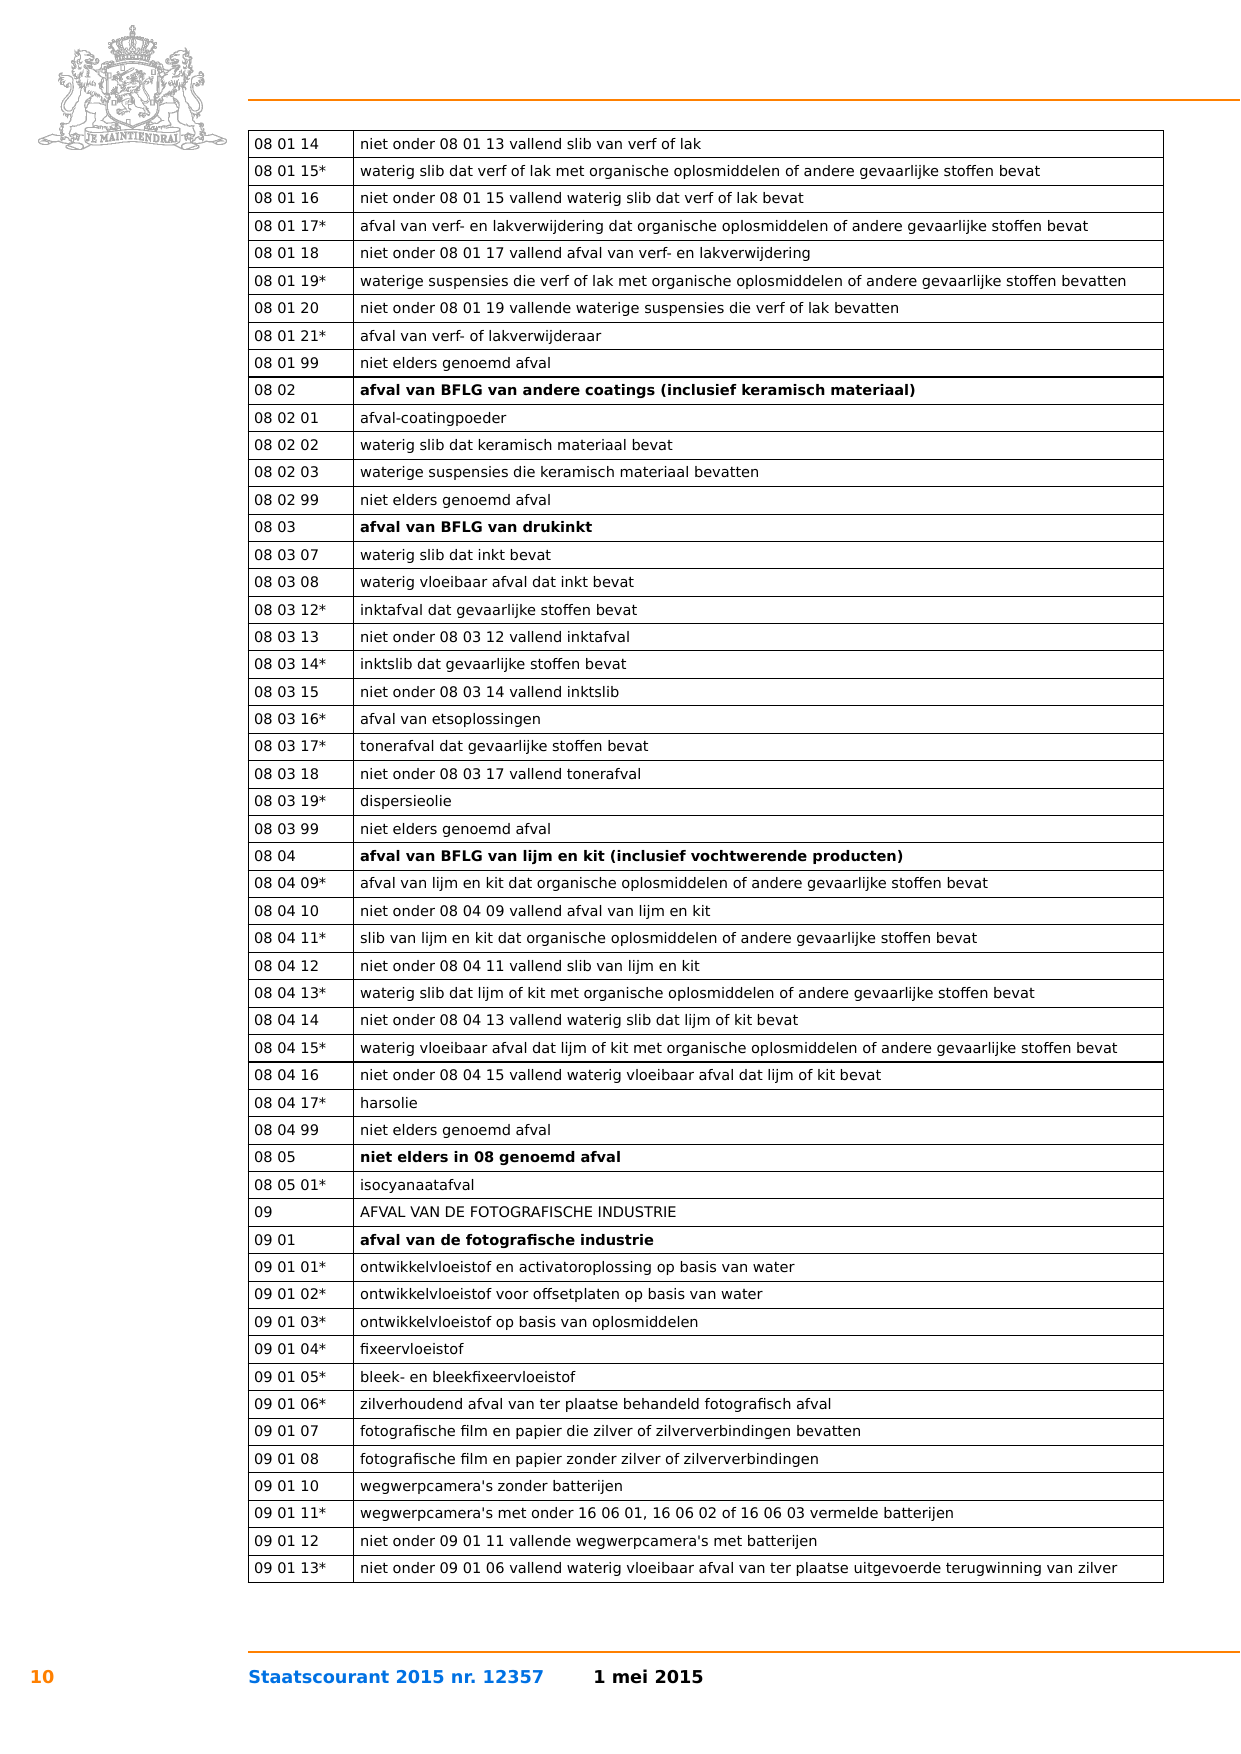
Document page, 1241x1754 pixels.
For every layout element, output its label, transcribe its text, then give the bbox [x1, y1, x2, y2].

table_cell 08 04 14 [249, 1008, 353, 1034]
table_cell 08 05 [249, 1145, 353, 1171]
table_cell 09 01 08 [249, 1446, 353, 1472]
table_cell 08 01 15* [249, 158, 353, 185]
table_cell bleek- en bleekfixeervloeistof [354, 1364, 1163, 1390]
table_cell 08 04 [249, 843, 353, 869]
table_cell 08 01 17* [249, 213, 353, 239]
picture [38, 25, 227, 150]
table_cell fixeervloeistof [354, 1336, 1163, 1363]
table_cell 08 02 99 [249, 487, 353, 513]
table_cell afval van de fotografische industrie [354, 1227, 1163, 1253]
table_cell wegwerpcamera's met onder 16 06 01, 16 06 02 of 16 06 03 vermelde batterijen [354, 1501, 1163, 1527]
table_cell waterige suspensies die verf of lak met organische oplosmiddelen of andere gevaarlijke stoffen bevatten [354, 268, 1163, 294]
table_cell afval van etsoplossingen [354, 706, 1163, 733]
table_cell niet elders genoemd afval [354, 1117, 1163, 1143]
table_cell afval van verf- of lakverwijderaar [354, 323, 1163, 349]
table_cell 08 03 07 [249, 542, 353, 568]
table_cell niet onder 08 04 11 vallend slib van lijm en kit [354, 953, 1163, 979]
table_cell 08 03 15 [249, 679, 353, 705]
table_cell 09 01 04* [249, 1336, 353, 1363]
table_cell 08 01 19* [249, 268, 353, 294]
table_cell afval van BFLG van andere coatings (inclusief keramisch materiaal) [354, 378, 1163, 404]
table_cell niet onder 08 01 17 vallend afval van verf- en lakverwijdering [354, 241, 1163, 267]
table_cell 09 01 12 [249, 1528, 353, 1554]
table_cell afval van BFLG van lijm en kit (inclusief vochtwerende producten) [354, 843, 1163, 869]
table_cell 08 03 16* [249, 706, 353, 733]
table_cell inktslib dat gevaarlijke stoffen bevat [354, 651, 1163, 678]
table_cell afval van verf- en lakverwijdering dat organische oplosmiddelen of andere gevaarlijke stoffen bevat [354, 213, 1163, 239]
table_cell 08 03 17* [249, 734, 353, 760]
table_cell 09 01 13* [249, 1556, 353, 1582]
table_cell niet onder 08 03 12 vallend inktafval [354, 624, 1163, 650]
table_cell niet onder 08 01 13 vallend slib van verf of lak [354, 131, 1163, 157]
table_cell 08 03 08 [249, 569, 353, 596]
table_cell 08 04 11* [249, 925, 353, 952]
table_cell 09 01 [249, 1227, 353, 1253]
table_cell 09 01 02* [249, 1282, 353, 1308]
table_cell isocyanaatafval [354, 1172, 1163, 1198]
table_cell fotografische film en papier zonder zilver of zilververbindingen [354, 1446, 1163, 1472]
table_cell waterig vloeibaar afval dat lijm of kit met organische oplosmiddelen of andere gevaarlijke stoffen bevat [354, 1035, 1163, 1061]
table_cell afval van lijm en kit dat organische oplosmiddelen of andere gevaarlijke stoffen bevat [354, 871, 1163, 897]
table_cell wegwerpcamera's zonder batterijen [354, 1473, 1163, 1500]
table_cell fotografische film en papier die zilver of zilververbindingen bevatten [354, 1419, 1163, 1445]
table_cell niet elders genoemd afval [354, 350, 1163, 376]
table_cell 09 01 05* [249, 1364, 353, 1390]
table_cell 09 01 11* [249, 1501, 353, 1527]
table_cell 08 01 14 [249, 131, 353, 157]
table_cell inktafval dat gevaarlijke stoffen bevat [354, 597, 1163, 623]
table_cell slib van lijm en kit dat organische oplosmiddelen of andere gevaarlijke stoffen bevat [354, 925, 1163, 952]
table_cell 08 03 13 [249, 624, 353, 650]
table_cell waterig slib dat lijm of kit met organische oplosmiddelen of andere gevaarlijke stoffen bevat [354, 980, 1163, 1007]
table_cell waterige suspensies die keramisch materiaal bevatten [354, 460, 1163, 486]
table_cell niet onder 08 04 09 vallend afval van lijm en kit [354, 898, 1163, 924]
table_cell 09 [249, 1199, 353, 1226]
table_cell 08 04 09* [249, 871, 353, 897]
table_cell waterig vloeibaar afval dat inkt bevat [354, 569, 1163, 596]
table_cell 09 01 10 [249, 1473, 353, 1500]
table_cell harsolie [354, 1090, 1163, 1116]
table_cell 08 02 01 [249, 405, 353, 431]
table_cell waterig slib dat verf of lak met organische oplosmiddelen of andere gevaarlijke stoffen bevat [354, 158, 1163, 185]
table_cell 08 04 12 [249, 953, 353, 979]
table_cell niet elders in 08 genoemd afval [354, 1145, 1163, 1171]
table_cell 08 03 [249, 515, 353, 541]
table_cell 08 01 99 [249, 350, 353, 376]
table_cell 08 04 17* [249, 1090, 353, 1116]
table_cell 08 03 18 [249, 761, 353, 787]
table_cell 08 04 15* [249, 1035, 353, 1061]
table_cell 09 01 01* [249, 1254, 353, 1281]
table_cell ontwikkelvloeistof op basis van oplosmiddelen [354, 1309, 1163, 1335]
table_cell 08 03 14* [249, 651, 353, 678]
table_cell niet elders genoemd afval [354, 816, 1163, 842]
table_cell niet onder 09 01 11 vallende wegwerpcamera's met batterijen [354, 1528, 1163, 1554]
table_cell niet onder 09 01 06 vallend waterig vloeibaar afval van ter plaatse uitgevoerde terugwinning van zilver [354, 1556, 1163, 1582]
table_cell 08 05 01* [249, 1172, 353, 1198]
table_cell 08 04 99 [249, 1117, 353, 1143]
table_cell ontwikkelvloeistof voor offsetplaten op basis van water [354, 1282, 1163, 1308]
table_cell 08 03 99 [249, 816, 353, 842]
table_cell waterig slib dat keramisch materiaal bevat [354, 432, 1163, 459]
table_cell 09 01 03* [249, 1309, 353, 1335]
table_cell 08 02 02 [249, 432, 353, 459]
table_cell zilverhoudend afval van ter plaatse behandeld fotografisch afval [354, 1391, 1163, 1417]
table_cell 08 03 19* [249, 789, 353, 815]
table_cell 08 01 20 [249, 295, 353, 322]
table_cell niet onder 08 03 17 vallend tonerafval [354, 761, 1163, 787]
table_cell ontwikkelvloeistof en activatoroplossing op basis van water [354, 1254, 1163, 1281]
table_cell 09 01 07 [249, 1419, 353, 1445]
table_cell afval-coatingpoeder [354, 405, 1163, 431]
table_cell 08 04 10 [249, 898, 353, 924]
table_cell 08 02 03 [249, 460, 353, 486]
table_cell 09 01 06* [249, 1391, 353, 1417]
table_cell niet onder 08 03 14 vallend inktslib [354, 679, 1163, 705]
table_cell niet onder 08 01 15 vallend waterig slib dat verf of lak bevat [354, 186, 1163, 212]
table_cell niet onder 08 04 15 vallend waterig vloeibaar afval dat lijm of kit bevat [354, 1063, 1163, 1089]
table_cell dispersieolie [354, 789, 1163, 815]
table_cell afval van BFLG van drukinkt [354, 515, 1163, 541]
table_cell niet onder 08 04 13 vallend waterig slib dat lijm of kit bevat [354, 1008, 1163, 1034]
table_cell AFVAL VAN DE FOTOGRAFISCHE INDUSTRIE [354, 1199, 1163, 1226]
table_cell 08 04 16 [249, 1063, 353, 1089]
table_cell 08 03 12* [249, 597, 353, 623]
table_cell 08 02 [249, 378, 353, 404]
table_cell waterig slib dat inkt bevat [354, 542, 1163, 568]
table_cell 08 01 21* [249, 323, 353, 349]
table_cell 08 01 16 [249, 186, 353, 212]
table_cell niet onder 08 01 19 vallende waterige suspensies die verf of lak bevatten [354, 295, 1163, 322]
table_cell 08 01 18 [249, 241, 353, 267]
table_cell niet elders genoemd afval [354, 487, 1163, 513]
table_cell tonerafval dat gevaarlijke stoffen bevat [354, 734, 1163, 760]
table_cell 08 04 13* [249, 980, 353, 1007]
